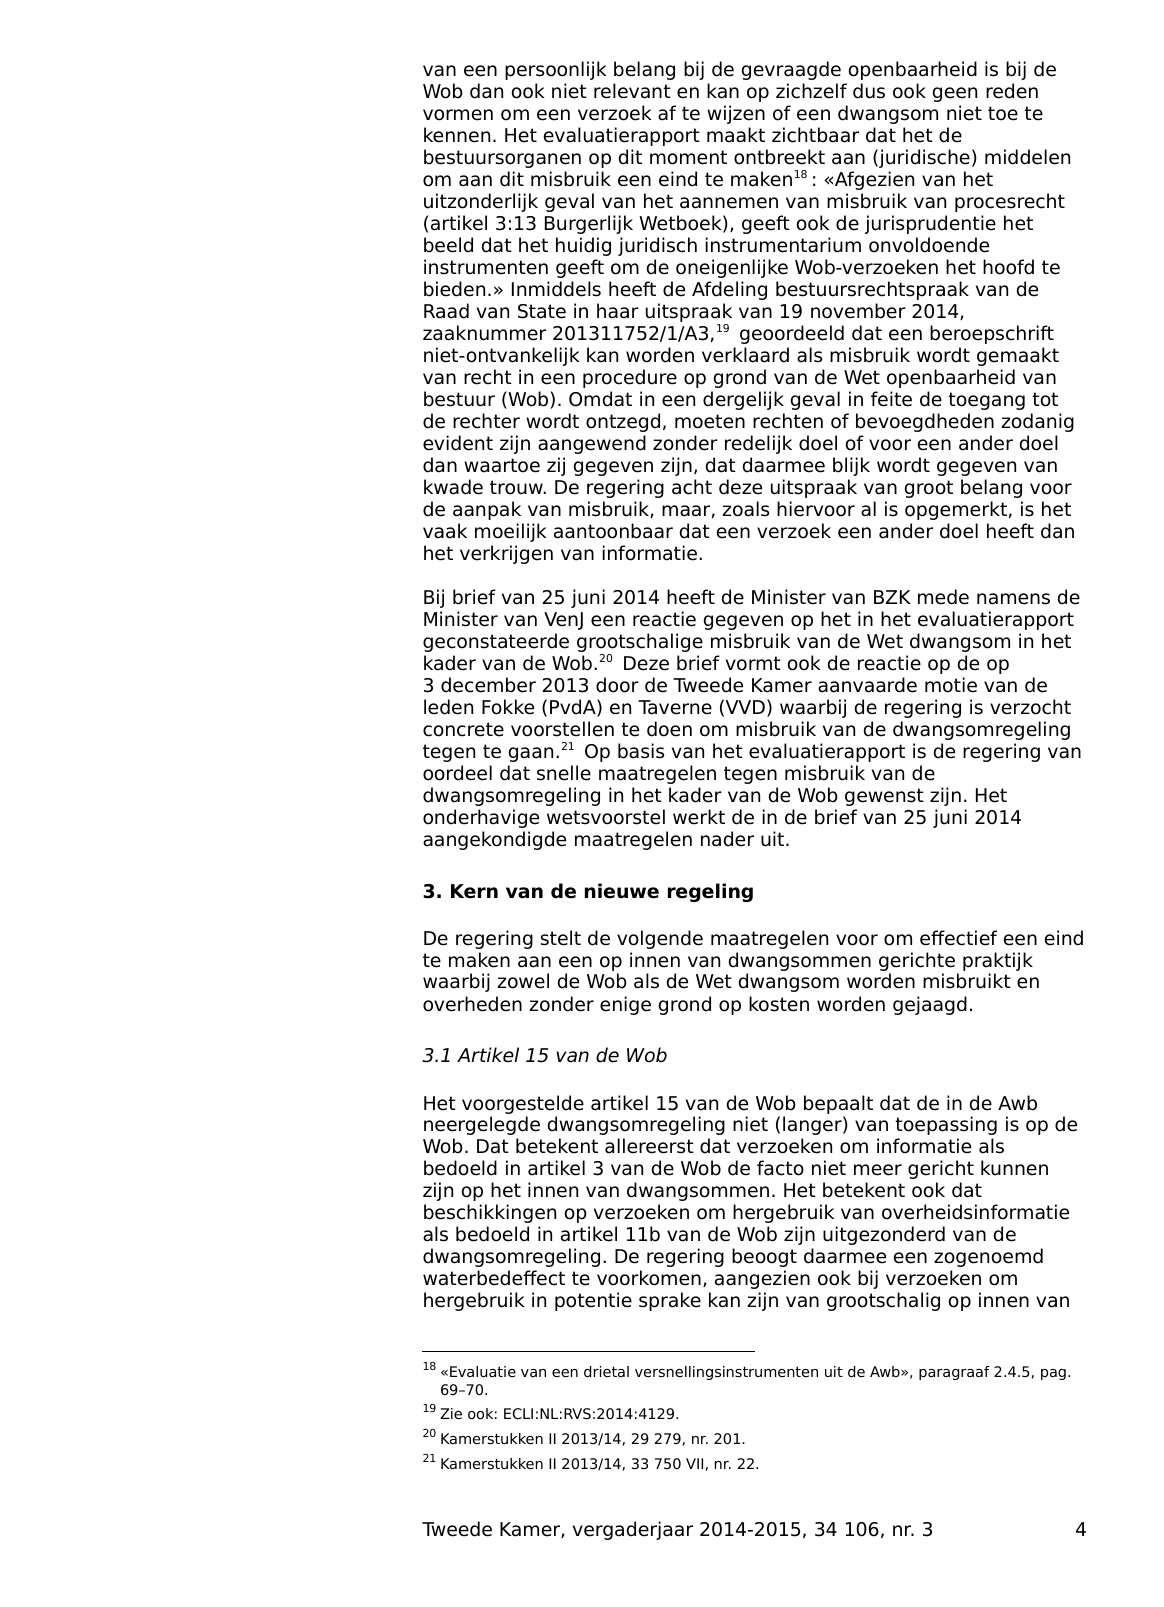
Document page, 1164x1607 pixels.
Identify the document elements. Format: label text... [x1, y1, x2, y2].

text De regering stelt de volgende maatregelen voor om effectief een eind te maken aan een op innen van dwangsommen gerichte praktijk waarbij zowel de Wob als de Wet dwangsom worden misbruikt en overheden zonder enige grond op kosten worden gejaagd. [422, 927, 1087, 1015]
text Het voorgestelde artikel 15 van de Wob bepaalt dat de in de Awb neergelegde dwangsomregeling niet (langer) van toepassing is op de Wob. Dat betekent allereerst dat verzoeken om informatie als bedoeld in artikel 3 van de Wob de facto niet meer gericht kunnen zijn op het innen van dwangsommen. Het betekent ook dat beschikkingen op verzoeken om hergebruik van overheidsinformatie als bedoeld in artikel 11b van de Wob zijn uitgezonderd van de dwangsomregeling. De regering beoogt daarmee een zogenoemd waterbedeffect te voorkomen, aangezien ook bij verzoeken om hergebruik in potentie sprake kan zijn van grootschalig op innen van [422, 1092, 1087, 1312]
text «Evaluatie van een drietal versnellingsinstrumenten uit de Awb», paragraaf 2.4.5, pag. 69–70. [422, 1360, 1087, 1399]
text Kamerstukken II 2013/14, 33 750 VII, nr. 22. [422, 1452, 1087, 1474]
subtitle 3. Kern van de nieuwe regeling [422, 881, 1087, 902]
text van een persoonlijk belang bij de gevraagde openbaarheid is bij de Wob dan ook niet relevant en kan op zichzelf dus ook geen reden vormen om een verzoek af te wijzen of een dwangsom niet toe te kennen. Het evaluatierapport maakt zichtbaar dat het de bestuursorganen op dit moment ontbreekt aan (juridische) middelen om aan dit misbruik een eind te maken: «Afgezien van het uitzonderlijk geval van het aannemen van misbruik van procesrecht (artikel 3:13 Burgerlijk Wetboek), geeft ook de jurisprudentie het beeld dat het huidig juridisch instrumentarium onvoldoende instrumenten geeft om de oneigenlijke Wob-verzoeken het hoofd te bieden.» Inmiddels heeft de Afdeling bestuursrechtspraak van de Raad van State in haar uitspraak van 19 november 2014, zaaknummer 201311752/1/A3, geoordeeld dat een beroepschrift niet-ontvankelijk kan worden verklaard als misbruik wordt gemaakt van recht in een procedure op grond van de Wet openbaarheid van bestuur (Wob). Omdat in een dergelijk geval in feite de toegang tot de rechter wordt ontzegd, moeten rechten of bevoegdheden zodanig evident zijn aangewend zonder redelijk doel of voor een ander doel dan waartoe zij gegeven zijn, dat daarmee blijk wordt gegeven van kwade trouw. De regering acht deze uitspraak van groot belang voor de aanpak van misbruik, maar, zoals hiervoor al is opgemerkt, is het vaak moeilijk aantoonbaar dat een verzoek een ander doel heeft dan het verkrijgen van informatie. [422, 59, 1087, 564]
subtitle 3.1 Artikel 15 van de Wob [422, 1045, 1087, 1067]
text Bij brief van 25 juni 2014 heeft de Minister van BZK mede namens de Minister van VenJ een reactie gegeven op het in het evaluatierapport geconstateerde grootschalige misbruik van de Wet dwangsom in het kader van de Wob. Deze brief vormt ook de reactie op de op 3 december 2013 door de Tweede Kamer aanvaarde motie van de leden Fokke (PvdA) en Taverne (VVD) waarbij de regering is verzocht concrete voorstellen te doen om misbruik van de dwangsomregeling tegen te gaan. Op basis van het evaluatierapport is de regering van oordeel dat snelle maatregelen tegen misbruik van de dwangsomregeling in het kader van de Wob gewenst zijn. Het onderhavige wetsvoorstel werkt de in de brief van 25 juni 2014 aangekondigde maatregelen nader uit. [422, 587, 1087, 851]
text Zie ook: ECLI:NL:RVS:2014:4129. [422, 1402, 1087, 1424]
text Kamerstukken II 2013/14, 29 279, nr. 201. [422, 1427, 1087, 1449]
